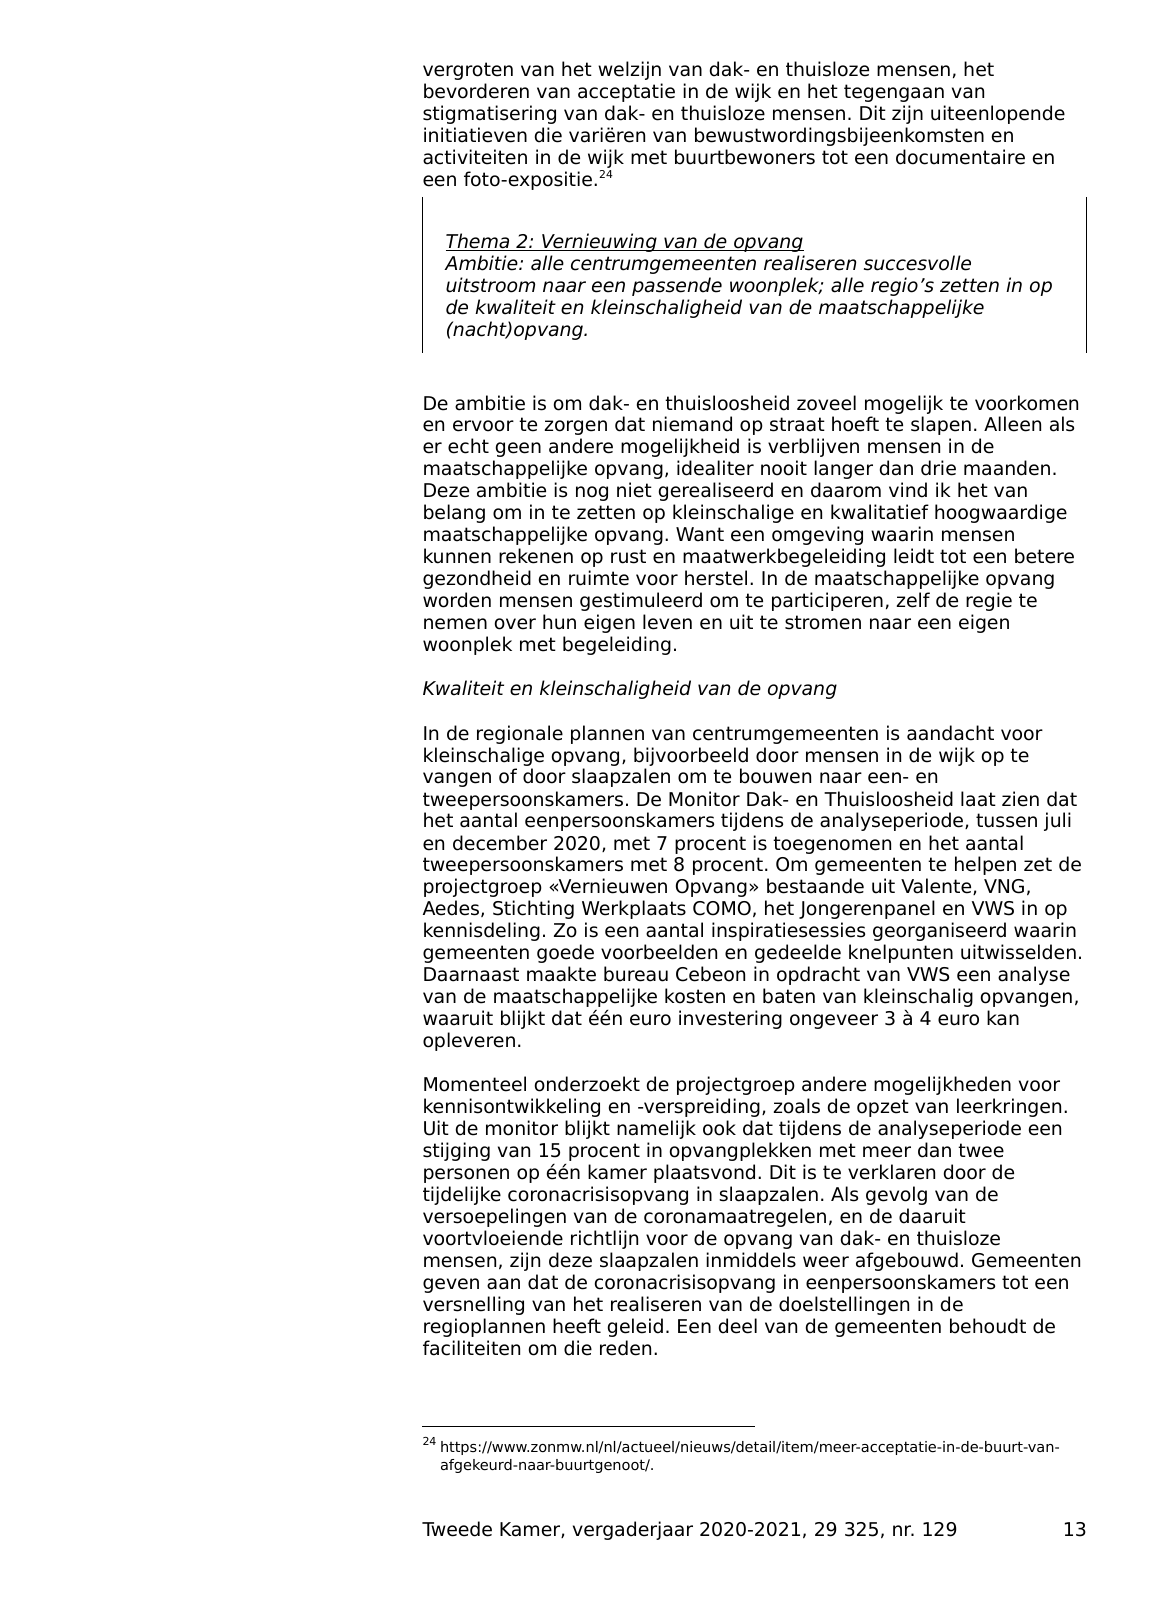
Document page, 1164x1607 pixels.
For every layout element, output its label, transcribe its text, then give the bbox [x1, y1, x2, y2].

table_header Thema 2: Vernieuwing van de opvang Ambitie: alle centrumgemeenten realiseren succesvolle uitstroom naar een passende woonplek; alle regio’s zetten in op de kwaliteit en kleinschaligheid van de maatschappelijke (nacht)opvang. [423, 197, 1086, 352]
text Momenteel onderzoekt de projectgroep andere mogelijkheden voor kennisontwikkeling en -verspreiding, zoals de opzet van leerkringen. Uit de monitor blijkt namelijk ook dat tijdens de analyseperiode een stijging van 15 procent in opvangplekken met meer dan twee personen op één kamer plaatsvond. Dit is te verklaren door de tijdelijke coronacrisisopvang in slaapzalen. Als gevolg van de versoepelingen van de coronamaatregelen, en de daaruit voortvloeiende richtlijn voor de opvang van dak- en thuisloze mensen, zijn deze slaapzalen inmiddels weer afgebouwd. Gemeenten geven aan dat de coronacrisisopvang in eenpersoonskamers tot een versnelling van het realiseren van de doelstellingen in de regioplannen heeft geleid. Een deel van de gemeenten behoudt de faciliteiten om die reden. [422, 1074, 1087, 1360]
text https://www.zonmw.nl/nl/actueel/nieuws/detail/item/meer-acceptatie-in-de-buurt-van-afgekeurd-naar-buurtgenoot/. [422, 1435, 1087, 1474]
text vergroten van het welzijn van dak- en thuisloze mensen, het bevorderen van acceptatie in de wijk en het tegengaan van stigmatisering van dak- en thuisloze mensen. Dit zijn uiteenlopende initiatieven die variëren van bewustwordingsbijeenkomsten en activiteiten in de wijk met buurtbewoners tot een documentaire en een foto-expositie. [422, 59, 1087, 191]
subtitle Kwaliteit en kleinschaligheid van de opvang [422, 678, 1087, 700]
text In de regionale plannen van centrumgemeenten is aandacht voor kleinschalige opvang, bijvoorbeeld door mensen in de wijk op te vangen of door slaapzalen om te bouwen naar een- en tweepersoonskamers. De Monitor Dak- en Thuisloosheid laat zien dat het aantal eenpersoonskamers tijdens de analyseperiode, tussen juli en december 2020, met 7 procent is toegenomen en het aantal tweepersoonskamers met 8 procent. Om gemeenten te helpen zet de projectgroep «Vernieuwen Opvang» bestaande uit Valente, VNG, Aedes, Stichting Werkplaats COMO, het Jongerenpanel en VWS in op kennisdeling. Zo is een aantal inspiratiesessies georganiseerd waarin gemeenten goede voorbeelden en gedeelde knelpunten uitwisselden. Daarnaast maakte bureau Cebeon in opdracht van VWS een analyse van de maatschappelijke kosten en baten van kleinschalig opvangen, waaruit blijkt dat één euro investering ongeveer 3 à 4 euro kan opleveren. [422, 722, 1087, 1052]
text De ambitie is om dak- en thuisloosheid zoveel mogelijk te voorkomen en ervoor te zorgen dat niemand op straat hoeft te slapen. Alleen als er echt geen andere mogelijkheid is verblijven mensen in de maatschappelijke opvang, idealiter nooit langer dan drie maanden. Deze ambitie is nog niet gerealiseerd en daarom vind ik het van belang om in te zetten op kleinschalige en kwalitatief hoogwaardige maatschappelijke opvang. Want een omgeving waarin mensen kunnen rekenen op rust en maatwerkbegeleiding leidt tot een betere gezondheid en ruimte voor herstel. In de maatschappelijke opvang worden mensen gestimuleerd om te participeren, zelf de regie te nemen over hun eigen leven en uit te stromen naar een eigen woonplek met begeleiding. [422, 392, 1087, 656]
